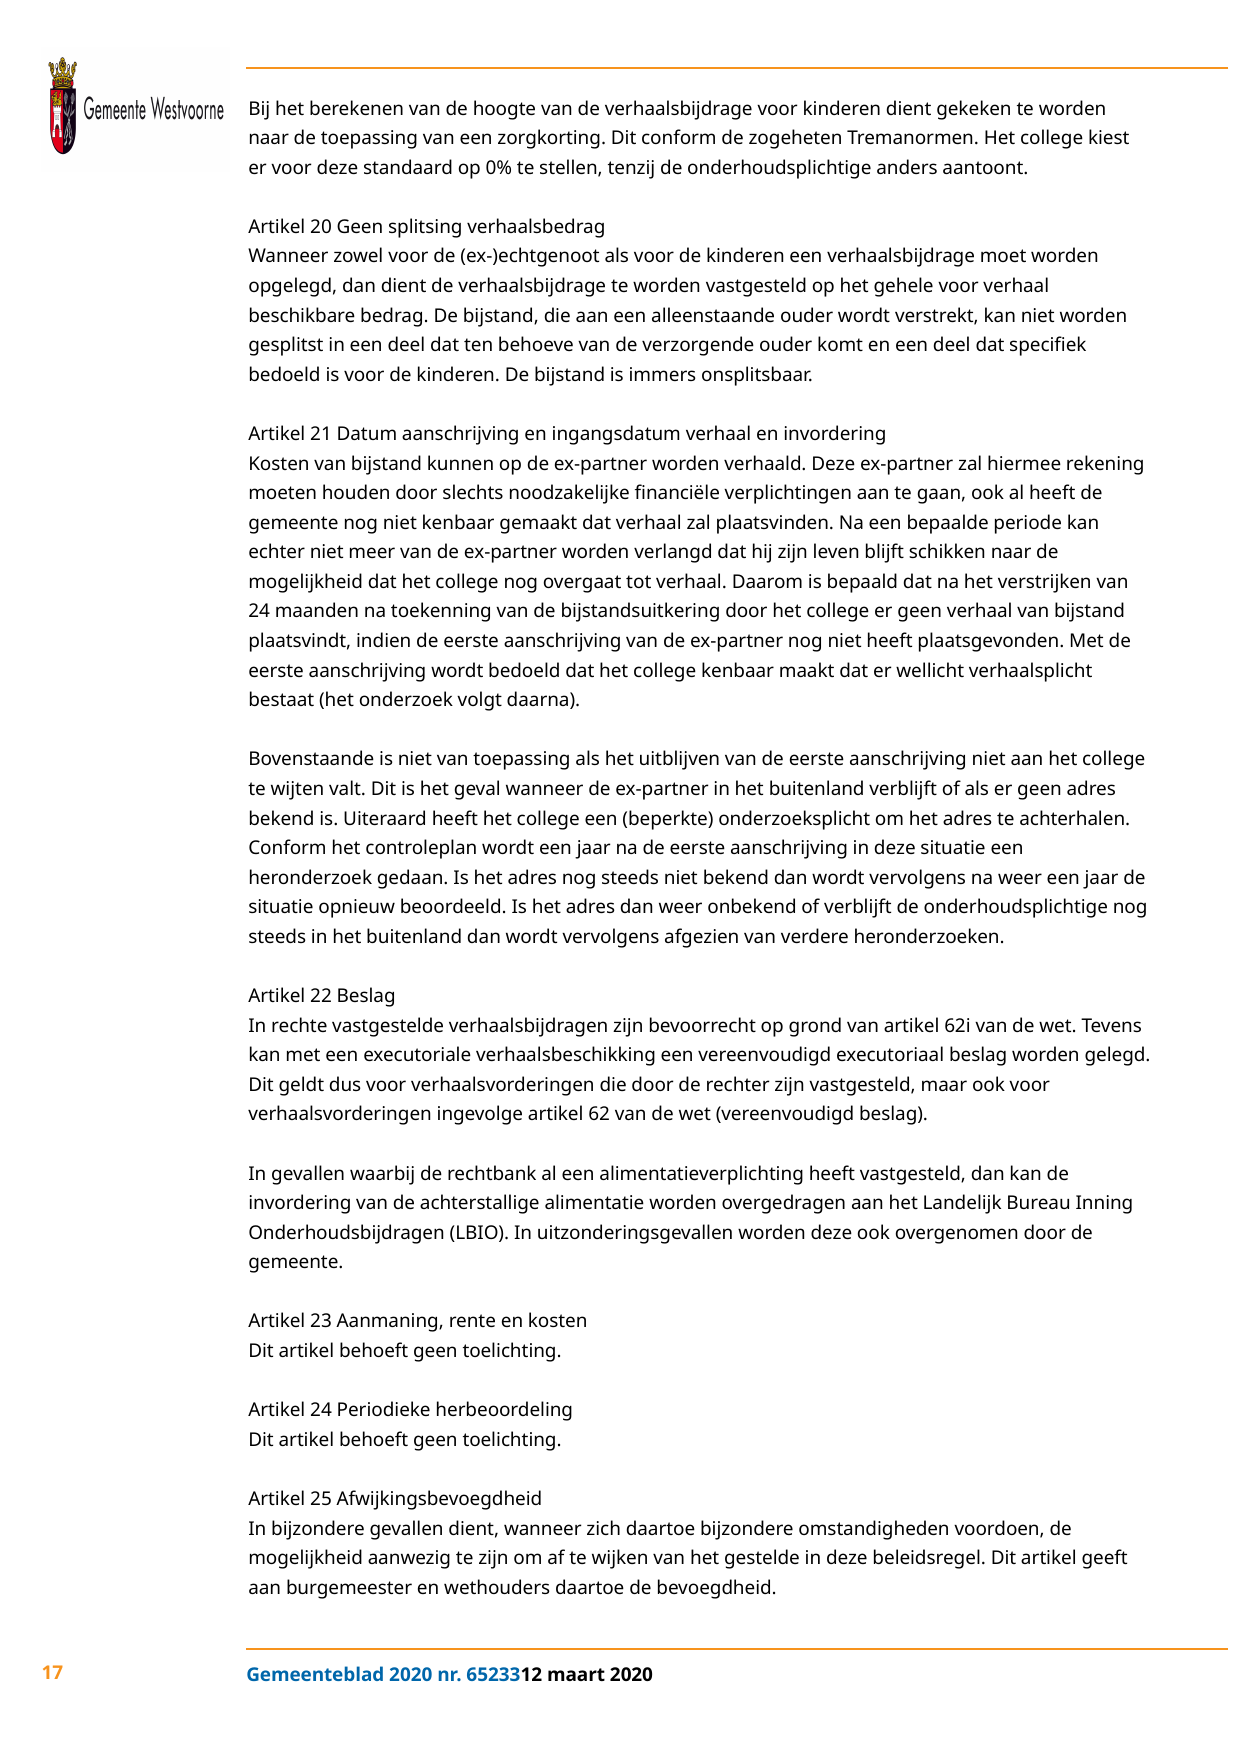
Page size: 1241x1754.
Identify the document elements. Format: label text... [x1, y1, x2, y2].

text Artikel 25 Afwijkingsbevoegdheid [248, 1485, 1152, 1511]
text Wanneer zowel voor de (ex-)echtgenoot als voor de kinderen een verhaalsbijdrage moet worden opgelegd, dan dient de verhaalsbijdrage te worden vastgesteld op het gehele voor verhaal beschikbare bedrag. De bijstand, die aan een alleenstaande ouder wordt verstrekt, kan niet worden gesplitst in een deel dat ten behoeve van de verzorgende ouder komt en een deel dat specifiek bedoeld is voor de kinderen. De bijstand is immers onsplitsbaar. [248, 243, 1152, 387]
text In bijzondere gevallen dient, wanneer zich daartoe bijzondere omstandigheden voordoen, de mogelijkheid aanwezig te zijn om af te wijken van het gestelde in deze beleidsregel. Dit artikel geeft aan burgemeester en wethouders daartoe de bevoegdheid. [248, 1515, 1152, 1600]
text In gevallen waarbij de rechtbank al een alimentatieverplichting heeft vastgesteld, dan kan de invordering van de achterstallige alimentatie worden overgedragen aan het Landelijk Bureau Inning Onderhoudsbijdragen (LBIO). In uitzonderingsgevallen worden deze ook overgenomen door de gemeente. [248, 1160, 1152, 1274]
text Dit artikel behoeft geen toelichting. [248, 1426, 1152, 1452]
text Bij het berekenen van de hoogte van de verhaalsbijdrage voor kinderen dient gekeken te worden naar de toepassing van een zorgkorting. Dit conform de zogeheten Tremanormen. Het college kiest er voor deze standaard op 0% te stellen, tenzij de onderhoudsplichtige anders aantoont. [248, 95, 1152, 180]
text Bovenstaande is niet van toepassing als het uitblijven van de eerste aanschrijving niet aan het college te wijten valt. Dit is het geval wanneer de ex-partner in het buitenland verblijft of als er geen adres bekend is. Uiteraard heeft het college een (beperkte) onderzoeksplicht om het adres te achterhalen. Conform het controleplan wordt een jaar na de eerste aanschrijving in deze situatie een heronderzoek gedaan. Is het adres nog steeds niet bekend dan wordt vervolgens na weer een jaar de situatie opnieuw beoordeeld. Is het adres dan weer onbekend of verblijft de onderhoudsplichtige nog steeds in het buitenland dan wordt vervolgens afgezien van verdere heronderzoeken. [248, 746, 1152, 949]
text Artikel 23 Aanmaning, rente en kosten [248, 1308, 1152, 1333]
text Kosten van bijstand kunnen op de ex-partner worden verhaald. Deze ex-partner zal hiermee rekening moeten houden door slechts noodzakelijke financiële verplichtingen aan te gaan, ook al heeft de gemeente nog niet kenbaar gemaakt dat verhaal zal plaatsvinden. Na een bepaalde periode kan echter niet meer van de ex-partner worden verlangd dat hij zijn leven blijft schikken naar de mogelijkheid dat het college nog overgaat tot verhaal. Daarom is bepaald dat na het verstrijken van 24 maanden na toekenning van de bijstandsuitkering door het college er geen verhaal van bijstand plaatsvindt, indien de eerste aanschrijving van de ex-partner nog niet heeft plaatsgevonden. Met de eerste aanschrijving wordt bedoeld dat het college kenbaar maakt dat er wellicht verhaalsplicht bestaat (het onderzoek volgt daarna). [248, 450, 1152, 712]
text Dit artikel behoeft geen toelichting. [248, 1337, 1152, 1363]
text Artikel 22 Beslag [248, 982, 1152, 1008]
text Artikel 20 Geen splitsing verhaalsbedrag [248, 213, 1152, 239]
picture [41, 47, 231, 172]
text In rechte vastgestelde verhaalsbijdragen zijn bevoorrecht op grond van artikel 62i van de wet. Tevens kan met een executoriale verhaalsbeschikking een vereenvoudigd executoriaal beslag worden gelegd. Dit geldt dus voor verhaalsvorderingen die door de rechter zijn vastgesteld, maar ook voor verhaalsvorderingen ingevolge artikel 62 van de wet (vereenvoudigd beslag). [248, 1012, 1152, 1126]
text Artikel 21 Datum aanschrijving en ingangsdatum verhaal en invordering [248, 420, 1152, 446]
text Artikel 24 Periodieke herbeoordeling [248, 1396, 1152, 1422]
